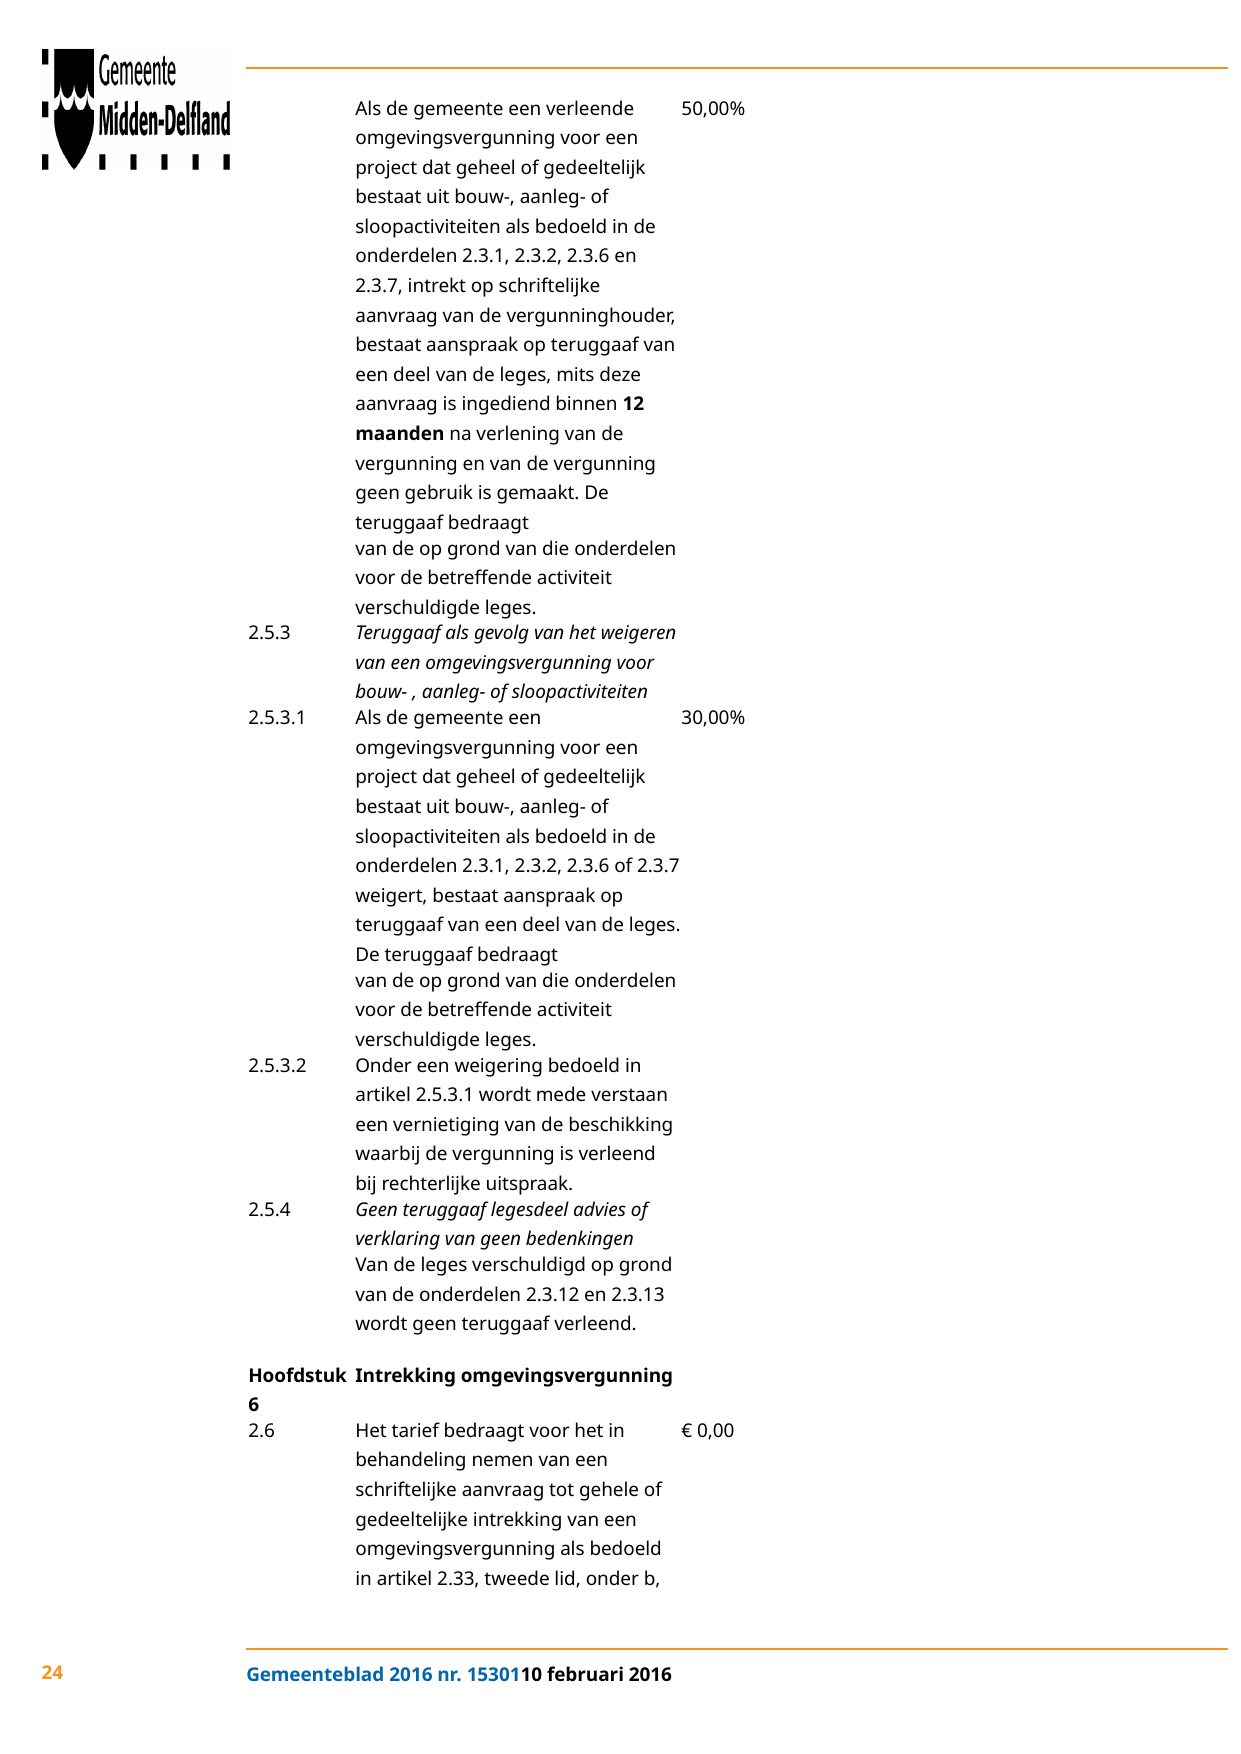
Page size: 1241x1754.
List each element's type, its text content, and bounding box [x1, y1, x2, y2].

table_cell 30,00% [681, 705, 937, 967]
table_cell [937, 1362, 1044, 1417]
table_cell [937, 1196, 1044, 1251]
table_cell [681, 620, 937, 704]
table_cell Als de gemeente een omgevingsvergunning voor een project dat geheel of gedeeltelijk bestaat uit bouw-, aanleg- of sloopactiviteiten als bedoeld in de onderdelen 2.3.1, 2.3.2, 2.3.6 of 2.3.7 weigert, bestaat aanspraak op teruggaaf van een deel van de leges. De teruggaaf bedraagt [355, 705, 681, 967]
picture [41, 47, 231, 172]
table_cell [937, 535, 1044, 619]
table_cell 2.5.3.2 [248, 1052, 355, 1196]
table_cell [937, 1417, 1044, 1591]
table_cell [248, 1251, 355, 1336]
table_cell [681, 1362, 937, 1417]
table_cell Van de leges verschuldigd op grond van de onderdelen 2.3.12 en 2.3.13 wordt geen teruggaaf verleend. [355, 1251, 681, 1336]
table_cell [248, 95, 355, 535]
table_cell [355, 1336, 681, 1362]
table_cell 2.5.4 [248, 1196, 355, 1251]
table_cell [248, 1336, 355, 1362]
table_cell 2.6 [248, 1417, 355, 1591]
table_cell Geen teruggaaf legesdeel advies of verklaring van geen bedenkingen [355, 1196, 681, 1251]
table_cell [248, 535, 355, 619]
table_cell Teruggaaf als gevolg van het weigeren van een omgevingsvergunning voor bouw- , aanleg- of sloopactiviteiten [355, 620, 681, 704]
table_cell 50,00% [681, 95, 937, 535]
table_cell [681, 1336, 937, 1362]
table_cell [937, 1251, 1044, 1336]
table_cell van de op grond van die onderdelen voor de betreffende activiteit verschuldigde leges. [355, 535, 681, 619]
table_cell [248, 967, 355, 1052]
table_cell [937, 967, 1044, 1052]
table_cell van de op grond van die onderdelen voor de betreffende activiteit verschuldigde leges. [355, 967, 681, 1052]
table_cell [937, 1052, 1044, 1196]
table_cell [681, 1052, 937, 1196]
table_cell [937, 620, 1044, 704]
table_cell € 0,00 [681, 1417, 937, 1591]
table_cell [681, 535, 937, 619]
table_cell Het tarief bedraagt voor het in behandeling nemen van een schriftelijke aanvraag tot gehele of gedeeltelijke intrekking van een omgevingsvergunning als bedoeld in artikel 2.33, tweede lid, onder b, [355, 1417, 681, 1591]
table_cell Hoofdstuk 6 [248, 1362, 355, 1417]
table_cell 2.5.3.1 [248, 705, 355, 967]
table_cell [681, 1251, 937, 1336]
table_cell 2.5.3 [248, 620, 355, 704]
table_cell Intrekking omgevingsvergunning [355, 1362, 681, 1417]
table_cell [937, 95, 1044, 535]
table_cell Onder een weigering bedoeld in artikel 2.5.3.1 wordt mede verstaan een vernietiging van de beschikking waarbij de vergunning is verleend bij rechterlijke uitspraak. [355, 1052, 681, 1196]
table_cell [681, 967, 937, 1052]
table_cell [681, 1196, 937, 1251]
table_cell [937, 1336, 1044, 1362]
table_cell [937, 705, 1044, 967]
table_cell Als de gemeente een verleende omgevingsvergunning voor een project dat geheel of gedeeltelijk bestaat uit bouw-, aanleg- of sloopactiviteiten als bedoeld in de onderdelen 2.3.1, 2.3.2, 2.3.6 en 2.3.7, intrekt op schriftelijke aanvraag van de vergunninghouder, bestaat aanspraak op teruggaaf van een deel van de leges, mits deze aanvraag is ingediend binnen 12 maanden na verlening van de vergunning en van de vergunning geen gebruik is gemaakt. De teruggaaf bedraagt [355, 95, 681, 535]
